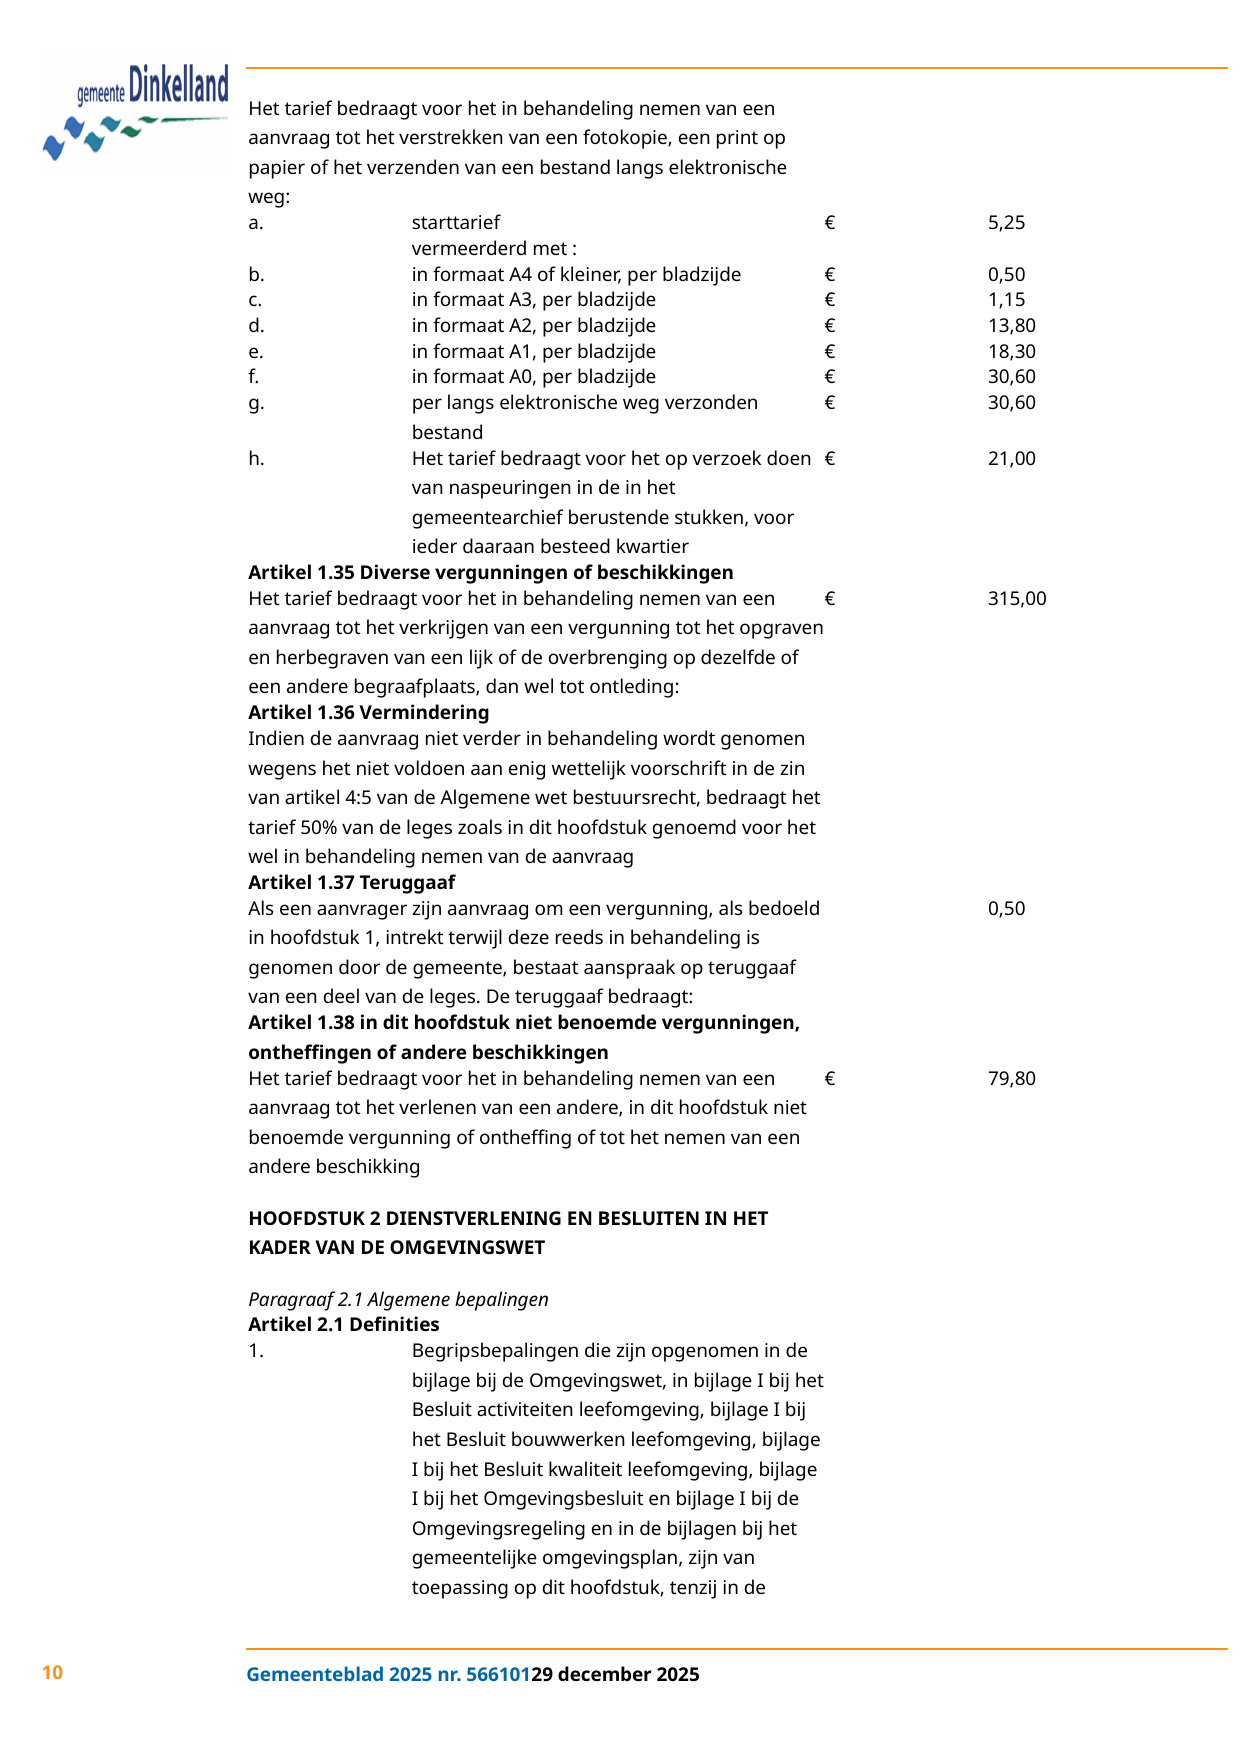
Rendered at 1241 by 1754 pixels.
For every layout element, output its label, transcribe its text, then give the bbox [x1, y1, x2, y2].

table_cell Het tarief bedraagt voor het in behandeling nemen van een aanvraag tot het verlenen van een andere, in dit hoofdstuk niet benoemde vergunning of ontheffing of tot het nemen van een andere beschikking [248, 1065, 824, 1179]
table_cell € [824, 364, 988, 389]
table_cell [988, 1179, 1152, 1205]
table_cell d. [248, 312, 412, 338]
table_cell € [824, 312, 988, 338]
table_cell [824, 1009, 988, 1065]
picture [41, 47, 231, 172]
table_cell e. [248, 338, 412, 364]
table_cell [824, 1260, 988, 1286]
table_cell [824, 699, 988, 725]
table_cell Artikel 1.37 Teruggaaf [248, 869, 824, 895]
table_cell € [824, 338, 988, 364]
table_cell [988, 235, 1152, 261]
table_cell [988, 1205, 1152, 1260]
table_cell [248, 1179, 412, 1205]
table_cell [824, 95, 988, 209]
table_cell 30,60 [988, 364, 1152, 389]
table_cell Indien de aanvraag niet verder in behandeling wordt genomen wegens het niet voldoen aan enig wettelijk voorschrift in de zin van artikel 4:5 van de Algemene wet bestuursrecht, bedraagt het tarief 50% van de leges zoals in dit hoofdstuk genoemd voor het wel in behandeling nemen van de aanvraag [248, 725, 824, 869]
table_cell in formaat A4 of kleiner, per bladzijde [412, 261, 824, 286]
table_cell [412, 1179, 824, 1205]
table_cell € [824, 1065, 988, 1179]
table_cell [988, 559, 1152, 585]
table_cell € [824, 286, 988, 312]
table_cell [988, 699, 1152, 725]
table_cell f. [248, 364, 412, 389]
table_cell 13,80 [988, 312, 1152, 338]
table_cell [248, 1260, 412, 1286]
table_cell a. [248, 209, 412, 235]
table_cell € [824, 209, 988, 235]
table_cell [824, 1179, 988, 1205]
table_cell [824, 1338, 988, 1600]
table_cell vermeerderd met : [412, 235, 824, 261]
table_cell HOOFDSTUK 2 DIENSTVERLENING EN BESLUITEN IN HET KADER VAN DE OMGEVINGSWET [248, 1205, 824, 1260]
table_cell [988, 95, 1152, 209]
table_cell € [824, 445, 988, 559]
table_cell g. [248, 389, 412, 445]
table_cell in formaat A0, per bladzijde [412, 364, 824, 389]
table_cell 0,50 [988, 261, 1152, 286]
table_cell € [824, 389, 988, 445]
table_cell € [824, 585, 988, 699]
table_cell [988, 869, 1152, 895]
table_cell per langs elektronische weg verzonden bestand [412, 389, 824, 445]
table_cell Begripsbepalingen die zijn opgenomen in de bijlage bij de Omgevingswet, in bijlage I bij het Besluit activiteiten leefomgeving, bijlage I bij het Besluit bouwwerken leefomgeving, bijlage I bij het Besluit kwaliteit leefomgeving, bijlage I bij het Omgevingsbesluit en bijlage I bij de Omgevingsregeling en in de bijlagen bij het gemeentelijke omgevingsplan, zijn van toepassing op dit hoofdstuk, tenzij in de [412, 1338, 824, 1600]
table_cell b. [248, 261, 412, 286]
table_cell [824, 1205, 988, 1260]
table_cell Artikel 1.36 Vermindering [248, 699, 824, 725]
table_cell 5,25 [988, 209, 1152, 235]
table_cell [988, 725, 1152, 869]
table_cell in formaat A3, per bladzijde [412, 286, 824, 312]
table_cell [824, 725, 988, 869]
table_cell 315,00 [988, 585, 1152, 699]
table_cell Paragraaf 2.1 Algemene bepalingen [248, 1286, 824, 1312]
table_cell 21,00 [988, 445, 1152, 559]
table_cell [988, 1260, 1152, 1286]
table_cell in formaat A2, per bladzijde [412, 312, 824, 338]
table_cell [248, 235, 412, 261]
table_cell c. [248, 286, 412, 312]
table_cell [988, 1338, 1152, 1600]
table_cell [824, 1312, 988, 1337]
table_cell Als een aanvrager zijn aanvraag om een vergunning, als bedoeld in hoofdstuk 1, intrekt terwijl deze reeds in behandeling is genomen door de gemeente, bestaat aanspraak op teruggaaf van een deel van de leges. De teruggaaf bedraagt: [248, 895, 824, 1009]
table_cell [988, 1312, 1152, 1337]
table_cell [824, 559, 988, 585]
table_cell h. [248, 445, 412, 559]
table_cell 79,80 [988, 1065, 1152, 1179]
table_cell [824, 1286, 988, 1312]
table_cell Het tarief bedraagt voor het op verzoek doen van naspeuringen in de in het gemeentearchief berustende stukken, voor ieder daaraan besteed kwartier [412, 445, 824, 559]
table_cell [824, 869, 988, 895]
table_cell 0,50 [988, 895, 1152, 1009]
table_cell € [824, 261, 988, 286]
table_cell 1. [248, 1338, 412, 1600]
table_cell Het tarief bedraagt voor het in behandeling nemen van een aanvraag tot het verstrekken van een fotokopie, een print op papier of het verzenden van een bestand langs elektronische weg: [248, 95, 824, 209]
table_cell Het tarief bedraagt voor het in behandeling nemen van een aanvraag tot het verkrijgen van een vergunning tot het opgraven en herbegraven van een lijk of de overbrenging op dezelfde of een andere begraafplaats, dan wel tot ontleding: [248, 585, 824, 699]
table_cell 1,15 [988, 286, 1152, 312]
table_cell [824, 895, 988, 1009]
table_cell [412, 1260, 824, 1286]
table_cell Artikel 1.35 Diverse vergunningen of beschikkingen [248, 559, 824, 585]
table_cell starttarief [412, 209, 824, 235]
table_cell [988, 1009, 1152, 1065]
table_cell in formaat A1, per bladzijde [412, 338, 824, 364]
table_cell [824, 235, 988, 261]
table_cell Artikel 1.38 in dit hoofdstuk niet benoemde vergunningen, ontheffingen of andere beschikkingen [248, 1009, 824, 1065]
table_cell [988, 1286, 1152, 1312]
table_cell 30,60 [988, 389, 1152, 445]
table_cell Artikel 2.1 Definities [248, 1312, 824, 1337]
table_cell 18,30 [988, 338, 1152, 364]
